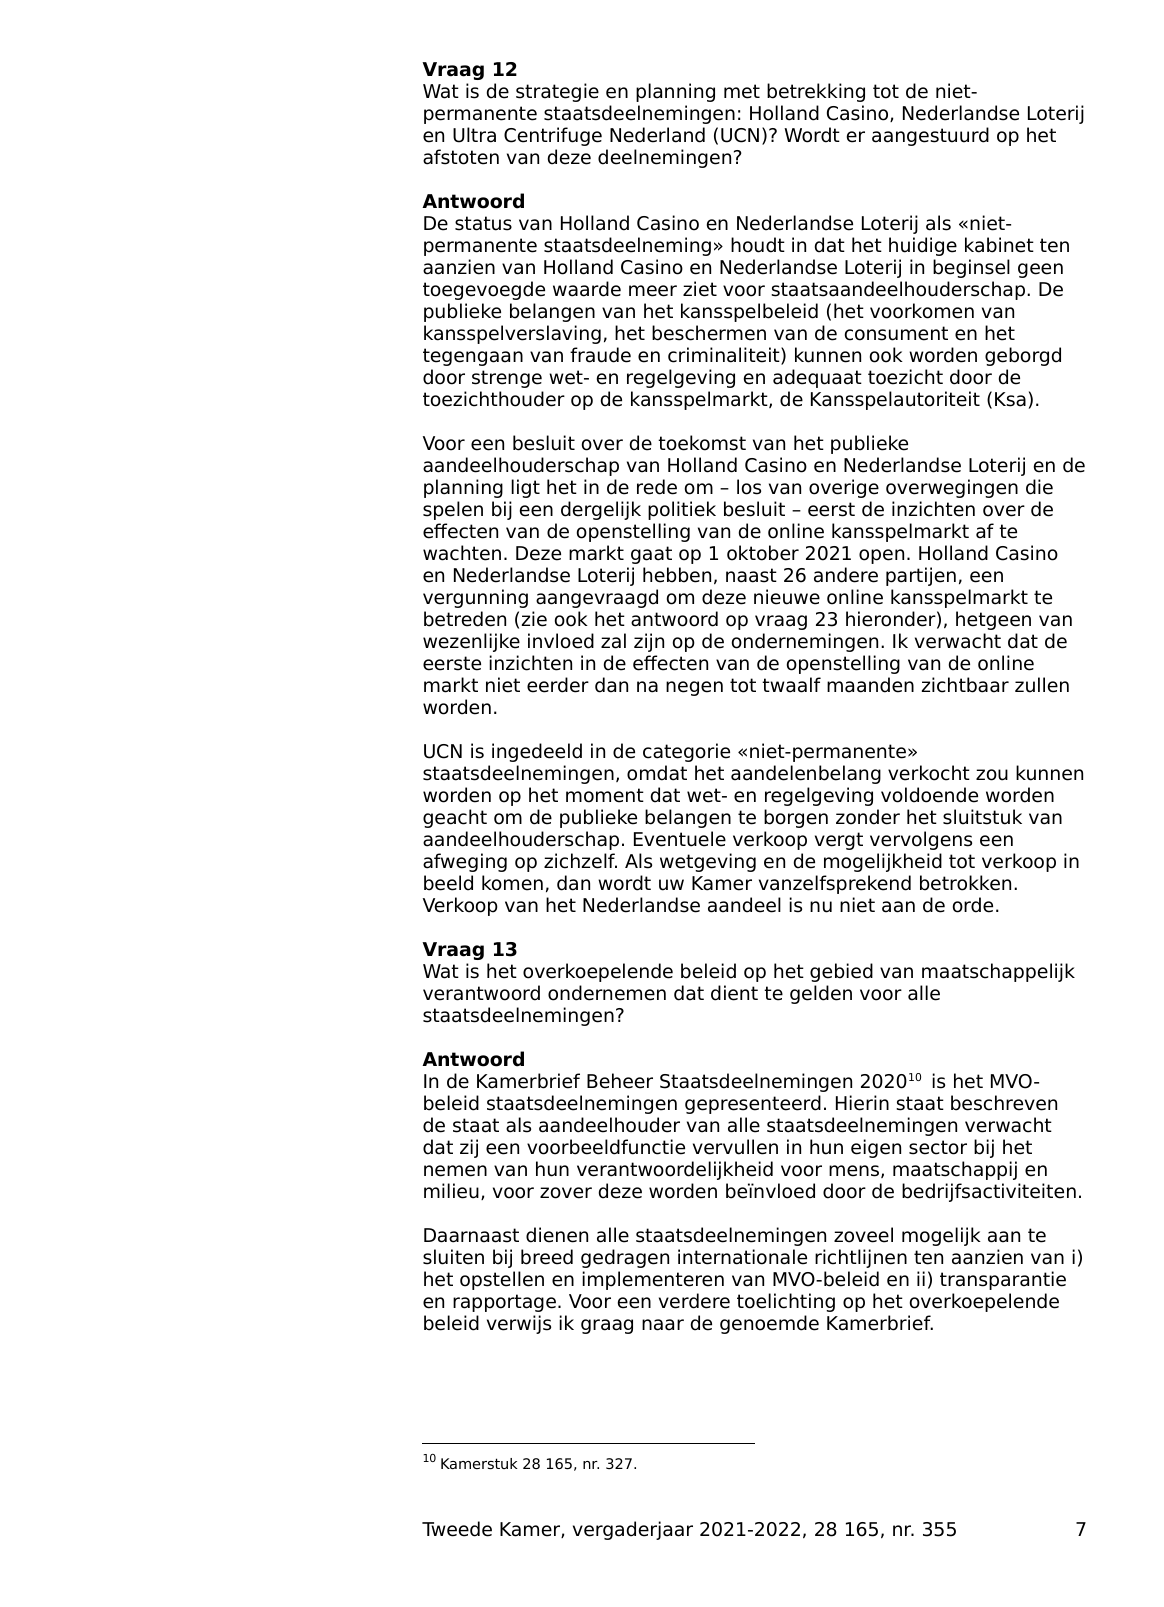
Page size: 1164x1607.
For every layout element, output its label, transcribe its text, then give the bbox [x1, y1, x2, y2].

text UCN is ingedeeld in de categorie «niet-permanente» staatsdeelnemingen, omdat het aandelenbelang verkocht zou kunnen worden op het moment dat wet- en regelgeving voldoende worden geacht om de publieke belangen te borgen zonder het sluitstuk van aandeelhouderschap. Eventuele verkoop vergt vervolgens een afweging op zichzelf. Als wetgeving en de mogelijkheid tot verkoop in beeld komen, dan wordt uw Kamer vanzelfsprekend betrokken. Verkoop van het Nederlandse aandeel is nu niet aan de orde. [422, 741, 1087, 917]
text In de Kamerbrief Beheer Staatsdeelnemingen 2020 is het MVO-beleid staatsdeelnemingen gepresenteerd. Hierin staat beschreven de staat als aandeelhouder van alle staatsdeelnemingen verwacht dat zij een voorbeeldfunctie vervullen in hun eigen sector bij het nemen van hun verantwoordelijkheid voor mens, maatschappij en milieu, voor zover deze worden beïnvloed door de bedrijfsactiviteiten. [422, 1071, 1087, 1203]
text Daarnaast dienen alle staatsdeelnemingen zoveel mogelijk aan te sluiten bij breed gedragen internationale richtlijnen ten aanzien van i) het opstellen en implementeren van MVO-beleid en ii) transparantie en rapportage. Voor een verdere toelichting op het overkoepelende beleid verwijs ik graag naar de genoemde Kamerbrief. [422, 1225, 1087, 1335]
subtitle Vraag 12 [422, 59, 1087, 81]
text Wat is de strategie en planning met betrekking tot de niet-permanente staatsdeelnemingen: Holland Casino, Nederlandse Loterij en Ultra Centrifuge Nederland (UCN)? Wordt er aangestuurd op het afstoten van deze deelnemingen? [422, 81, 1087, 169]
text Voor een besluit over de toekomst van het publieke aandeelhouderschap van Holland Casino en Nederlandse Loterij en de planning ligt het in de rede om – los van overige overwegingen die spelen bij een dergelijk politiek besluit – eerst de inzichten over de effecten van de openstelling van de online kansspelmarkt af te wachten. Deze markt gaat op 1 oktober 2021 open. Holland Casino en Nederlandse Loterij hebben, naast 26 andere partijen, een vergunning aangevraagd om deze nieuwe online kansspelmarkt te betreden (zie ook het antwoord op vraag 23 hieronder), hetgeen van wezenlijke invloed zal zijn op de ondernemingen. Ik verwacht dat de eerste inzichten in de effecten van de openstelling van de online markt niet eerder dan na negen tot twaalf maanden zichtbaar zullen worden. [422, 433, 1087, 719]
subtitle Antwoord [422, 191, 1087, 213]
text Wat is het overkoepelende beleid op het gebied van maatschappelijk verantwoord ondernemen dat dient te gelden voor alle staatsdeelnemingen? [422, 961, 1087, 1027]
subtitle Vraag 13 [422, 939, 1087, 961]
text De status van Holland Casino en Nederlandse Loterij als «niet-permanente staatsdeelneming» houdt in dat het huidige kabinet ten aanzien van Holland Casino en Nederlandse Loterij in beginsel geen toegevoegde waarde meer ziet voor staatsaandeelhouderschap. De publieke belangen van het kansspelbeleid (het voorkomen van kansspelverslaving, het beschermen van de consument en het tegengaan van fraude en criminaliteit) kunnen ook worden geborgd door strenge wet- en regelgeving en adequaat toezicht door de toezichthouder op de kansspelmarkt, de Kansspelautoriteit (Ksa). [422, 213, 1087, 411]
subtitle Antwoord [422, 1049, 1087, 1071]
text Kamerstuk 28 165, nr. 327. [422, 1452, 1087, 1474]
